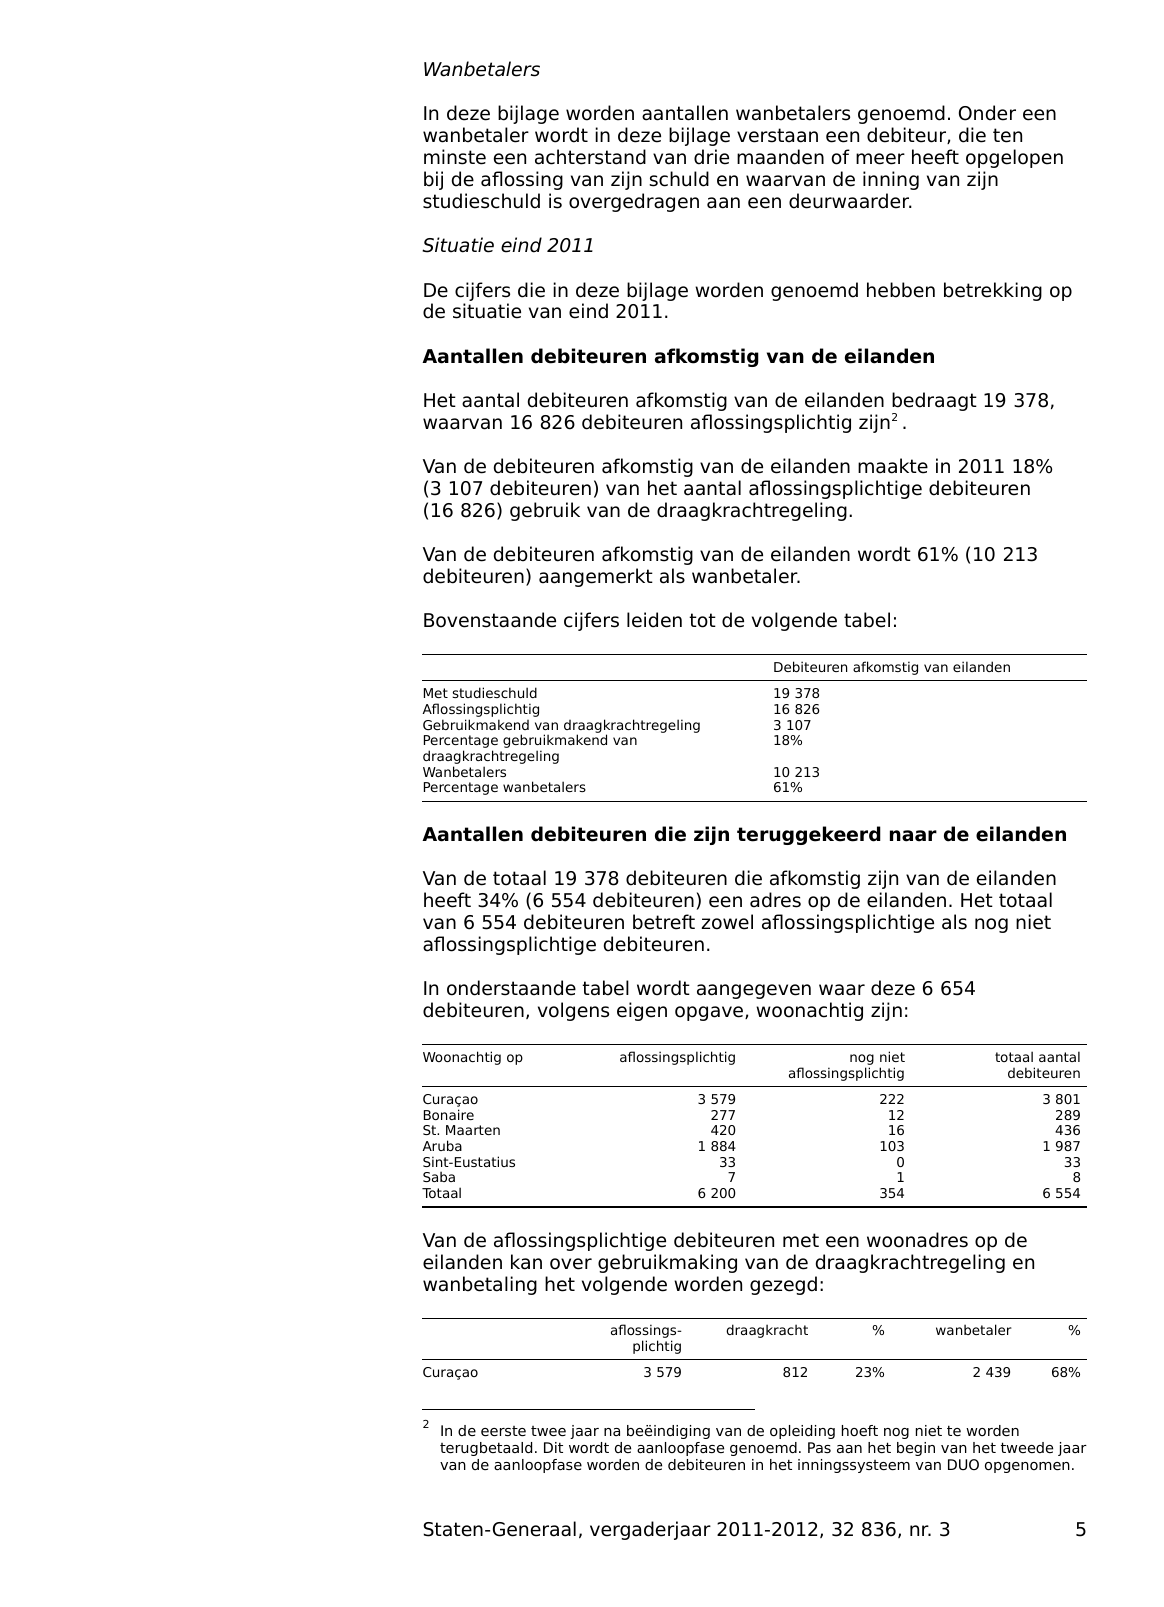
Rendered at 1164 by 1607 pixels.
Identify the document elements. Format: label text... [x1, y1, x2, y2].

subtitle Situatie eind 2011 [422, 235, 1087, 257]
table_cell 2 439 [891, 1360, 1017, 1381]
table_cell 6 554 [911, 1186, 1087, 1206]
table_cell Gebruikmakend van draagkrachtregeling [422, 718, 767, 733]
table_cell 812 [688, 1360, 814, 1381]
table_header draagkracht [688, 1319, 814, 1359]
subtitle Wanbetalers [422, 59, 1087, 81]
subtitle Aantallen debiteuren afkomstig van de eilanden [422, 346, 1087, 368]
table_cell 10 213 [767, 765, 1087, 780]
table_cell 23% [814, 1360, 891, 1381]
table_cell 33 [573, 1155, 742, 1170]
table_header [422, 1319, 561, 1359]
table_cell Curaçao [422, 1087, 573, 1107]
text In onderstaande tabel wordt aangegeven waar deze 6 654 debiteuren, volgens eigen opgave, woonachtig zijn: [422, 978, 1087, 1022]
text Bovenstaande cijfers leiden tot de volgende tabel: [422, 610, 1087, 632]
table_header [422, 655, 767, 680]
table_header wanbetaler [891, 1319, 1017, 1359]
table_cell Aflossingsplichtig [422, 702, 767, 717]
table_cell Percentage gebruikmakend van draagkrachtregeling [422, 733, 767, 764]
table_cell 33 [911, 1155, 1087, 1170]
table_cell 3 579 [573, 1087, 742, 1107]
table_header Debiteuren afkomstig van eilanden [767, 655, 1087, 680]
table_cell 1 884 [573, 1139, 742, 1154]
table_cell 3 579 [561, 1360, 688, 1381]
table_cell Saba [422, 1170, 573, 1186]
table_header nog niet aflossingsplichtig [742, 1045, 911, 1086]
table_header aflossingsplichtig [573, 1045, 742, 1086]
text In deze bijlage worden aantallen wanbetalers genoemd. Onder een wanbetaler wordt in deze bijlage verstaan een debiteur, die ten minste een achterstand van drie maanden of meer heeft opgelopen bij de aflossing van zijn schuld en waarvan de inning van zijn studieschuld is overgedragen aan een deurwaarder. [422, 103, 1087, 213]
text In de eerste twee jaar na beëindiging van de opleiding hoeft nog niet te worden terugbetaald. Dit wordt de aanloopfase genoemd. Pas aan het begin van het tweede jaar van de aanloopfase worden de debiteuren in het inningssysteem van DUO opgenomen. [422, 1418, 1087, 1474]
table_cell 3 107 [767, 718, 1087, 733]
table_cell Wanbetalers [422, 765, 767, 780]
table_header Woonachtig op [422, 1045, 573, 1086]
table_header totaal aantal debiteuren [911, 1045, 1087, 1086]
table_cell 420 [573, 1123, 742, 1139]
table_header % [1017, 1319, 1087, 1359]
table_cell 16 [742, 1123, 911, 1139]
table_cell 68% [1017, 1360, 1087, 1381]
table_cell 436 [911, 1123, 1087, 1139]
text Van de totaal 19 378 debiteuren die afkomstig zijn van de eilanden heeft 34% (6 554 debiteuren) een adres op de eilanden. Het totaal van 6 554 debiteuren betreft zowel aflossingsplichtige als nog niet aflossingsplichtige debiteuren. [422, 868, 1087, 956]
table_cell Sint-Eustatius [422, 1155, 573, 1170]
table_cell 8 [911, 1170, 1087, 1186]
table_cell 18% [767, 733, 1087, 764]
table_cell 0 [742, 1155, 911, 1170]
table_cell 61% [767, 780, 1087, 801]
table_cell Aruba [422, 1139, 573, 1154]
table_cell 222 [742, 1087, 911, 1107]
table_cell Met studieschuld [422, 681, 767, 702]
table_cell Bonaire [422, 1108, 573, 1123]
table_header % [814, 1319, 891, 1359]
table_cell 103 [742, 1139, 911, 1154]
table_cell Totaal [422, 1186, 573, 1206]
text Van de aflossingsplichtige debiteuren met een woonadres op de eilanden kan over gebruikmaking van de draagkrachtregeling en wanbetaling het volgende worden gezegd: [422, 1230, 1087, 1296]
table_cell 3 801 [911, 1087, 1087, 1107]
table_header aflossings- plichtig [561, 1319, 688, 1359]
text De cijfers die in deze bijlage worden genoemd hebben betrekking op de situatie van eind 2011. [422, 279, 1087, 323]
text Het aantal debiteuren afkomstig van de eilanden bedraagt 19 378, waarvan 16 826 debiteuren aflossingsplichtig zijn. [422, 390, 1087, 434]
table_cell 354 [742, 1186, 911, 1206]
table_cell 7 [573, 1170, 742, 1186]
text Van de debiteuren afkomstig van de eilanden maakte in 2011 18% (3 107 debiteuren) van het aantal aflossingsplichtige debiteuren (16 826) gebruik van de draagkrachtregeling. [422, 456, 1087, 522]
text Van de debiteuren afkomstig van de eilanden wordt 61% (10 213 debiteuren) aangemerkt als wanbetaler. [422, 544, 1087, 588]
table_cell 289 [911, 1108, 1087, 1123]
subtitle Aantallen debiteuren die zijn teruggekeerd naar de eilanden [422, 824, 1087, 846]
table_cell 1 987 [911, 1139, 1087, 1154]
table_cell 277 [573, 1108, 742, 1123]
table_cell Curaçao [422, 1360, 561, 1381]
table_cell St. Maarten [422, 1123, 573, 1139]
table_cell 6 200 [573, 1186, 742, 1206]
table_cell 12 [742, 1108, 911, 1123]
table_cell 16 826 [767, 702, 1087, 717]
table_cell 19 378 [767, 681, 1087, 702]
table_cell Percentage wanbetalers [422, 780, 767, 801]
table_cell 1 [742, 1170, 911, 1186]
